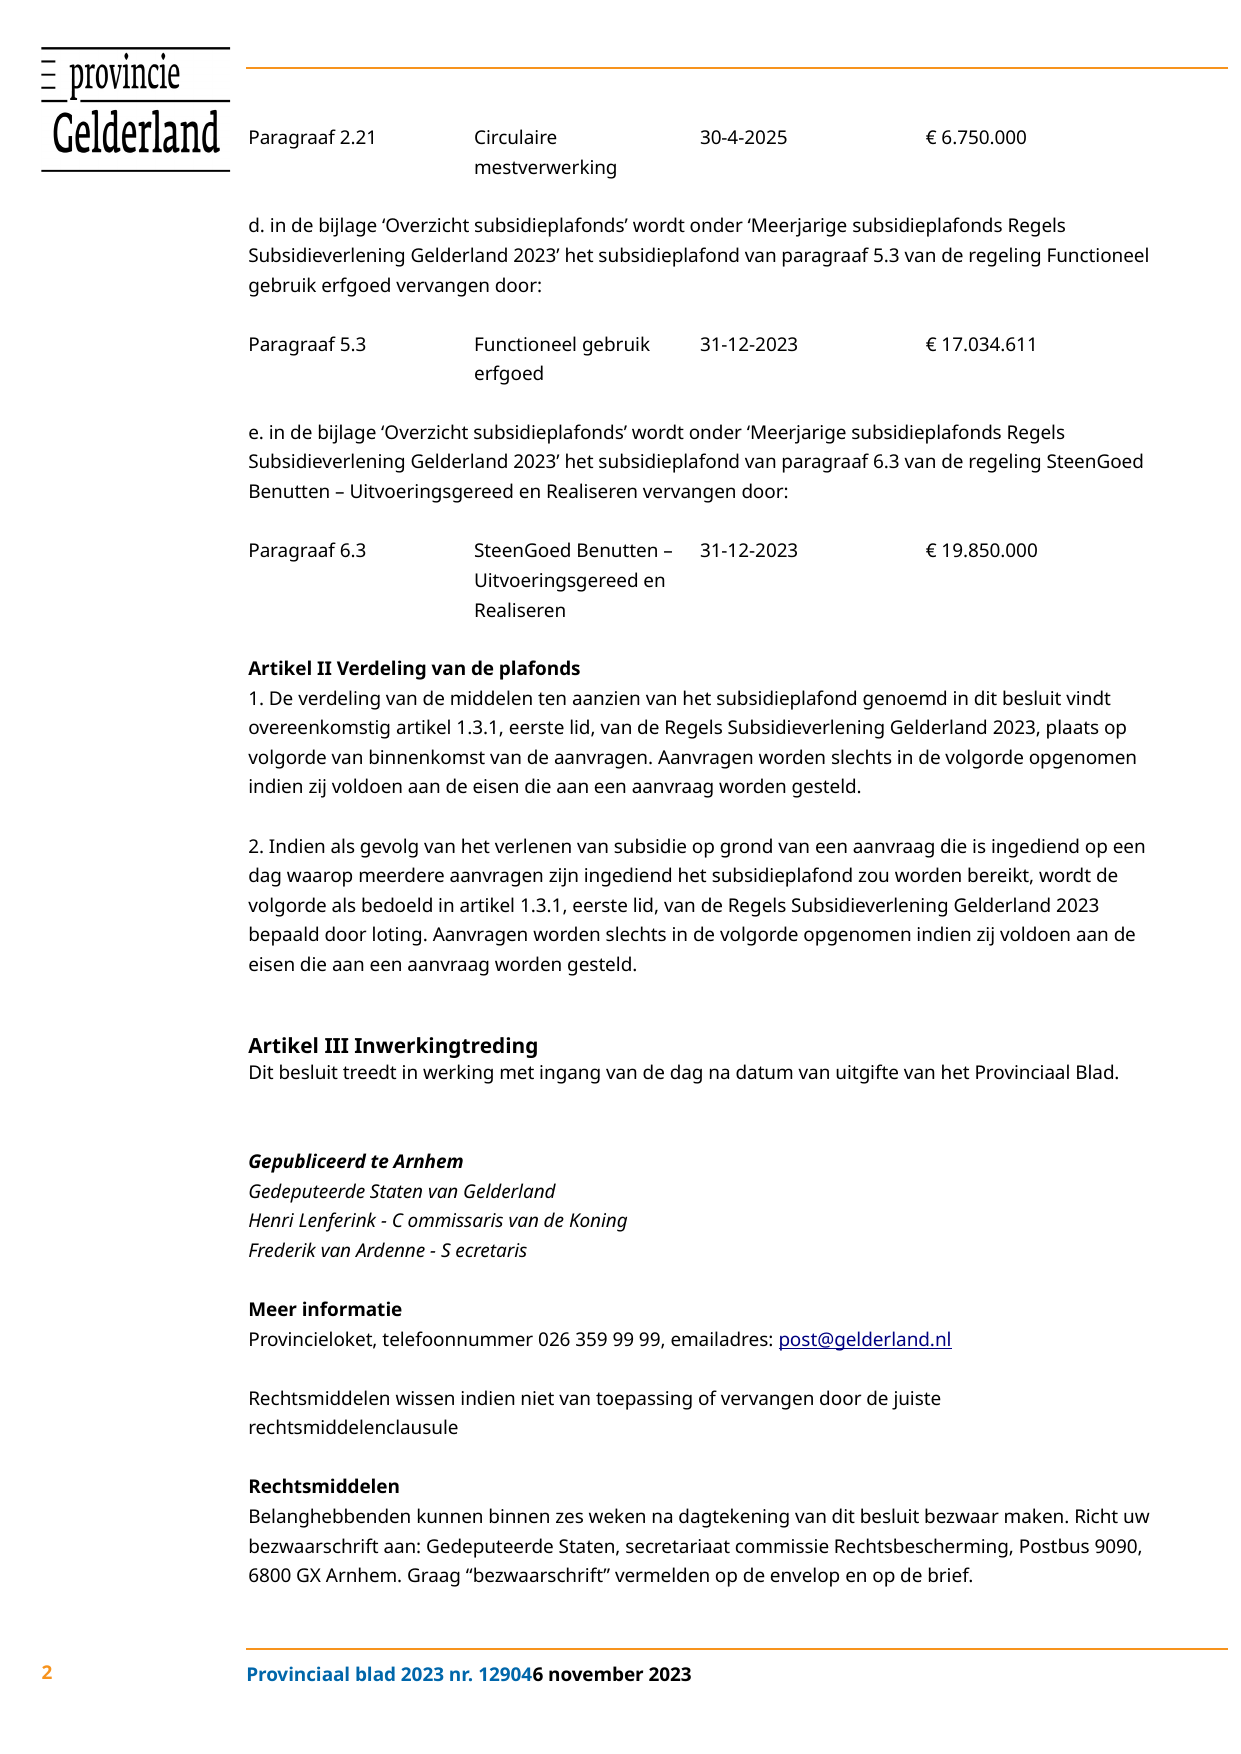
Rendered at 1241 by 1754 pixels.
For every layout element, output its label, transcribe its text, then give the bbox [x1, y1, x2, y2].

text Frederik van Ardenne - S ecretaris [248, 1237, 1152, 1263]
text Henri Lenferink - C ommissaris van de Koning [248, 1207, 1152, 1233]
text 2. Indien als gevolg van het verlenen van subsidie op grond van een aanvraag die is ingediend op een dag waarop meerdere aanvragen zijn ingediend het subsidieplafond zou worden bereikt, wordt de volgorde als bedoeld in artikel 1.3.1, eerste lid, van de Regels Subsidieverlening Gelderland 2023 bepaald door loting. Aanvragen worden slechts in de volgorde opgenomen indien zij voldoen aan de eisen die aan een aanvraag worden gesteld. [248, 833, 1152, 977]
text d. in de bijlage ‘Overzicht subsidieplafonds’ wordt onder ‘Meerjarige subsidieplafonds Regels Subsidieverlening Gelderland 2023’ het subsidieplafond van paragraaf 5.3 van de regeling Functioneel gebruik erfgoed vervangen door: [248, 213, 1152, 297]
text Gedeputeerde Staten van Gelderland [248, 1178, 1152, 1204]
table_header € 19.850.000 [926, 538, 1152, 622]
text Dit besluit treedt in werking met ingang van de dag na datum van uitgifte van het Provinciaal Blad. [248, 1059, 1152, 1085]
text Belanghebbenden kunnen binnen zes weken na dagtekening van dit besluit bezwaar maken. Richt uw bezwaarschrift aan: Gedeputeerde Staten, secretariaat commissie Rechtsbescherming, Postbus 9090, 6800 GX Arnhem. Graag “bezwaarschrift” vermelden op de envelop en op de brief. [248, 1503, 1152, 1588]
table_header Paragraaf 5.3 [248, 331, 474, 386]
table_header Paragraaf 6.3 [248, 538, 474, 622]
text Artikel III Inwerkingtreding [248, 1031, 1152, 1059]
table_header 30-4-2025 [700, 125, 926, 180]
text Artikel II Verdeling van de plafonds [248, 655, 1152, 681]
text Provincieloket, telefoonnummer 026 359 99 99, emailadres: post@gelderland.nl [248, 1326, 1152, 1352]
table_header SteenGoed Benutten – Uitvoeringsgereed en Realiseren [474, 538, 700, 622]
text Gepubliceerd te Arnhem [248, 1148, 1152, 1174]
table_header € 6.750.000 [926, 125, 1152, 180]
text e. in de bijlage ‘Overzicht subsidieplafonds’ wordt onder ‘Meerjarige subsidieplafonds Regels Subsidieverlening Gelderland 2023’ het subsidieplafond van paragraaf 6.3 van de regeling SteenGoed Benutten – Uitvoeringsgereed en Realiseren vervangen door: [248, 419, 1152, 504]
table_header 31-12-2023 [700, 538, 926, 622]
text Meer informatie [248, 1296, 1152, 1322]
picture [41, 47, 231, 172]
text 1. De verdeling van de middelen ten aanzien van het subsidieplafond genoemd in dit besluit vindt overeenkomstig artikel 1.3.1, eerste lid, van de Regels Subsidieverlening Gelderland 2023, plaats op volgorde van binnenkomst van de aanvragen. Aanvragen worden slechts in de volgorde opgenomen indien zij voldoen aan de eisen die aan een aanvraag worden gesteld. [248, 685, 1152, 799]
table_header Functioneel gebruik erfgoed [474, 331, 700, 386]
text Rechtsmiddelen [248, 1474, 1152, 1499]
text Rechtsmiddelen wissen indien niet van toepassing of vervangen door de juiste rechtsmiddelenclausule [248, 1385, 1152, 1440]
table_header Circulaire mestverwerking [474, 125, 700, 180]
table_header € 17.034.611 [926, 331, 1152, 386]
table_header 31-12-2023 [700, 331, 926, 386]
table_header Paragraaf 2.21 [248, 125, 474, 180]
